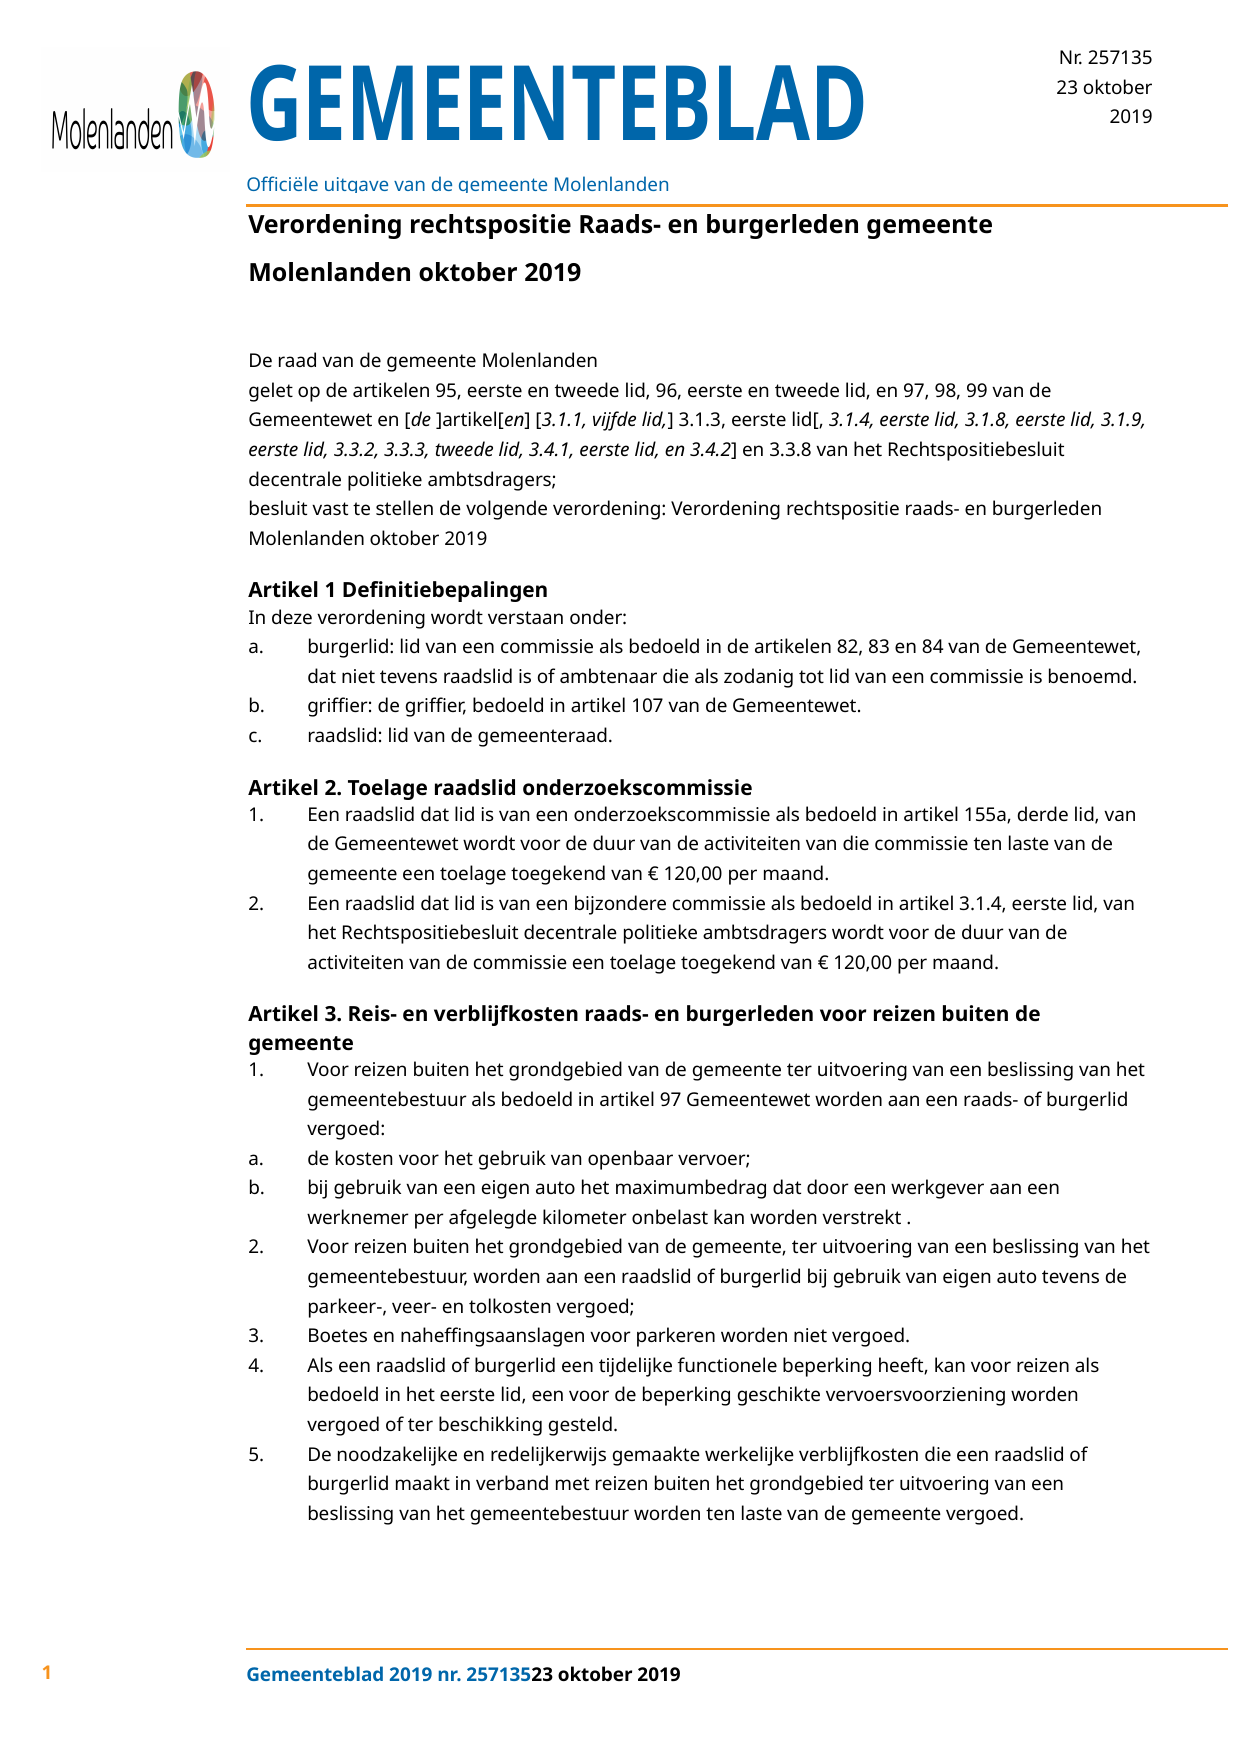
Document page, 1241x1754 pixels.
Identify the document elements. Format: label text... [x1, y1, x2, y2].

list Een raadslid dat lid is van een bijzondere commissie als bedoeld in artikel 3.1.4, eerste lid, van het Rechtspositiebesluit decentrale politieke ambtsdragers wordt voor de duur van de activiteiten van de commissie een toelage toegekend van € 120,00 per maand. [248, 890, 1152, 975]
text gelet op de artikelen 95, eerste en tweede lid, 96, eerste en tweede lid, en 97, 98, 99 van de Gemeentewet en [de ]artikel[en] [3.1.1, vijfde lid,] 3.1.3, eerste lid[, 3.1.4, eerste lid, 3.1.8, eerste lid, 3.1.9, eerste lid, 3.3.2, 3.3.3, tweede lid, 3.4.1, eerste lid, en 3.4.2] en 3.3.8 van het Rechtspositiebesluit decentrale politieke ambtsdragers; [248, 377, 1152, 492]
list de kosten voor het gebruik van openbaar vervoer; [248, 1145, 1152, 1171]
list bij gebruik van een eigen auto het maximumbedrag dat door een werkgever aan een werknemer per afgelegde kilometer onbelast kan worden verstrekt . [248, 1174, 1152, 1230]
list Boetes en naheffingsaanslagen voor parkeren worden niet vergoed. [248, 1322, 1152, 1348]
text Verordening rechtspositie Raads- en burgerleden gemeente Molenlanden oktober 2019 [248, 207, 1152, 288]
list Een raadslid dat lid is van een onderzoekscommissie als bedoeld in artikel 155a, derde lid, van de Gemeentewet wordt voor de duur van de activiteiten van die commissie ten laste van de gemeente een toelage toegekend van € 120,00 per maand. [248, 801, 1152, 886]
text In deze verordening wordt verstaan onder: [248, 604, 1152, 629]
list Voor reizen buiten het grondgebied van de gemeente ter uitvoering van een beslissing van het gemeentebestuur als bedoeld in artikel 97 Gemeentewet worden aan een raads- of burgerlid vergoed: [248, 1056, 1152, 1141]
text De raad van de gemeente Molenlanden [248, 347, 1152, 373]
text besluit vast te stellen de volgende verordening: Verordening rechtspositie raads- en burgerleden Molenlanden oktober 2019 [248, 495, 1152, 551]
list De noodzakelijke en redelijkerwijs gemaakte werkelijke verblijfkosten die een raadslid of burgerlid maakt in verband met reizen buiten het grondgebied ter uitvoering van een beslissing van het gemeentebestuur worden ten laste van de gemeente vergoed. [248, 1441, 1152, 1526]
list Als een raadslid of burgerlid een tijdelijke functionele beperking heeft, kan voor reizen als bedoeld in het eerste lid, een voor de beperking geschikte vervoersvoorziening worden vergoed of ter beschikking gesteld. [248, 1352, 1152, 1437]
text Artikel 2. Toelage raadslid onderzoekscommissie [248, 773, 1152, 801]
list griffier: de griffier, bedoeld in artikel 107 van de Gemeentewet. [248, 693, 1152, 718]
text Artikel 1 Definitiebepalingen [248, 575, 1152, 604]
text Artikel 3. Reis- en verblijfkosten raads- en burgerleden voor reizen buiten de gemeente [248, 999, 1152, 1056]
list Voor reizen buiten het grondgebied van de gemeente, ter uitvoering van een beslissing van het gemeentebestuur, worden aan een raadslid of burgerlid bij gebruik van eigen auto tevens de parkeer-, veer- en tolkosten vergoed; [248, 1234, 1152, 1319]
list raadslid: lid van de gemeenteraad. [248, 722, 1152, 748]
list burgerlid: lid van een commissie als bedoeld in de artikelen 82, 83 en 84 van de Gemeentewet, dat niet tevens raadslid is of ambtenaar die als zodanig tot lid van een commissie is benoemd. [248, 633, 1152, 689]
picture [41, 47, 231, 172]
